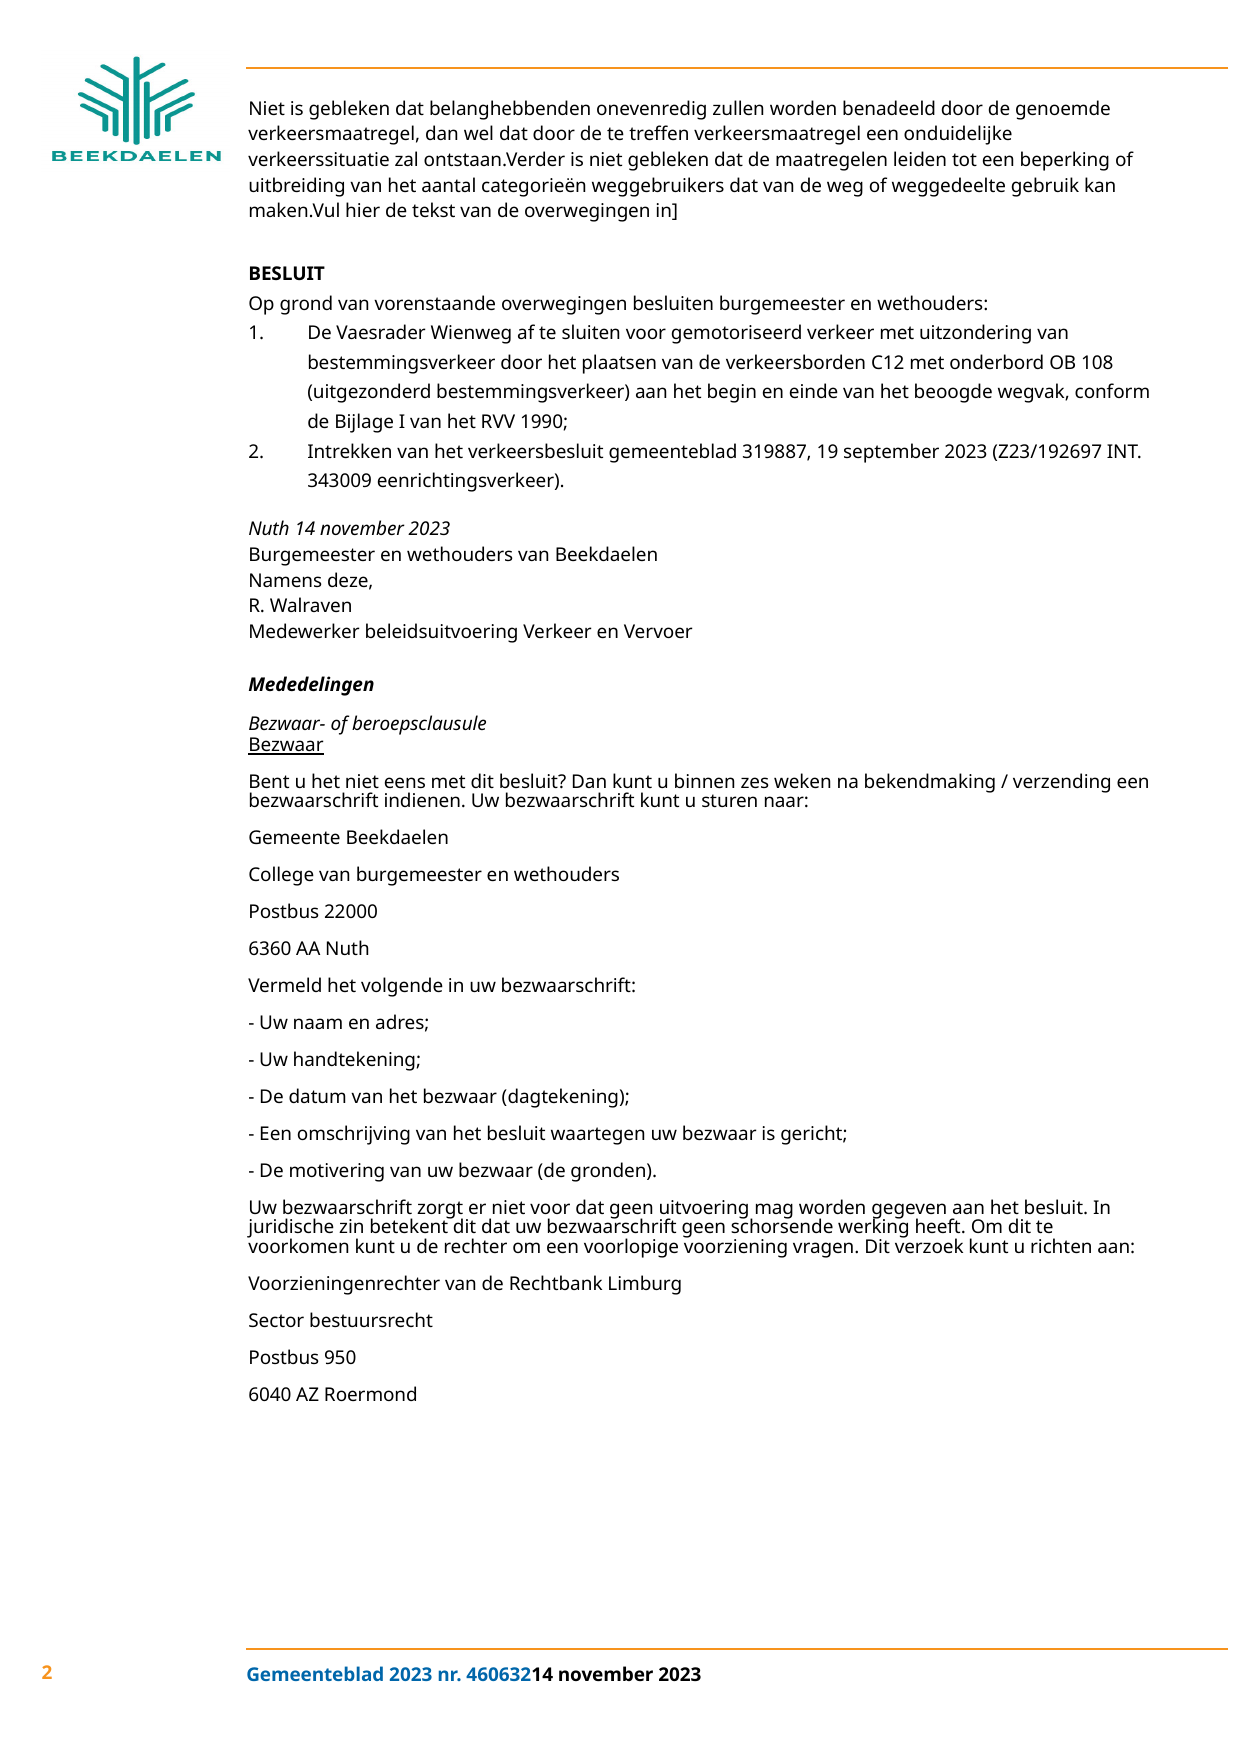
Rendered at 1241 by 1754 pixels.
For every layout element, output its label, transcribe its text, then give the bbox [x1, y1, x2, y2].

text - De datum van het bezwaar (dagtekening); [248, 1088, 1152, 1107]
text R. Walraven [248, 592, 1152, 618]
text Bezwaar [248, 736, 1152, 755]
text 6360 AA Nuth [248, 940, 1152, 959]
text Postbus 950 [248, 1349, 1152, 1368]
text 6040 AZ Roermond [248, 1386, 1152, 1405]
text Postbus 22000 [248, 903, 1152, 923]
text Burgemeester en wethouders van Beekdaelen [248, 541, 1152, 567]
text College van burgemeester en wethouders [248, 866, 1152, 886]
list Intrekken van het verkeersbesluit gemeenteblad 319887, 19 september 2023 (Z23/192697 INT. 343009 eenrichtingsverkeer). [248, 438, 1152, 493]
text - Uw handtekening; [248, 1051, 1152, 1071]
text Sector bestuursrecht [248, 1312, 1152, 1331]
text Voorzieningenrechter van de Rechtbank Limburg [248, 1275, 1152, 1294]
picture [41, 47, 231, 172]
text Niet is gebleken dat belanghebbenden onevenredig zullen worden benadeeld door de genoemde verkeersmaatregel, dan wel dat door de te treffen verkeersmaatregel een onduidelijke verkeerssituatie zal ontstaan.Verder is niet gebleken dat de maatregelen leiden tot een beperking of uitbreiding van het aantal categorieën weggebruikers dat van de weg of weggedeelte gebruik kan maken.Vul hier de tekst van de overwegingen in] [248, 95, 1152, 223]
text - Een omschrijving van het besluit waartegen uw bezwaar is gericht; [248, 1125, 1152, 1144]
text Gemeente Beekdaelen [248, 829, 1152, 849]
text Vermeld het volgende in uw bezwaarschrift: [248, 977, 1152, 997]
text Nuth 14 november 2023 [248, 515, 1152, 541]
text Bent u het niet eens met dit besluit? Dan kunt u binnen zes weken na bekendmaking / verzending een bezwaarschrift indienen. Uw bezwaarschrift kunt u sturen naar: [248, 773, 1152, 812]
text BESLUIT [248, 260, 1152, 286]
text Medewerker beleidsuitvoering Verkeer en Vervoer [248, 618, 1152, 644]
text - Uw naam en adres; [248, 1014, 1152, 1033]
text Bezwaar- of beroepsclausule [248, 710, 1152, 736]
text Namens deze, [248, 567, 1152, 592]
text - De motivering van uw bezwaar (de gronden). [248, 1162, 1152, 1181]
text Op grond van vorenstaande overwegingen besluiten burgemeester en wethouders: [248, 290, 1152, 316]
list De Vaesrader Wienweg af te sluiten voor gemotoriseerd verkeer met uitzondering van bestemmingsverkeer door het plaatsen van de verkeersborden C12 met onderbord OB 108 (uitgezonderd bestemmingsverkeer) aan het begin en einde van het beoogde wegvak, conform de Bijlage I van het RVV 1990; [248, 319, 1152, 434]
text Uw bezwaarschrift zorgt er niet voor dat geen uitvoering mag worden gegeven aan het besluit. In juridische zin betekent dit dat uw bezwaarschrift geen schorsende werking heeft. Om dit te voorkomen kunt u de rechter om een voorlopige voorziening vragen. Dit verzoek kunt u richten aan: [248, 1199, 1152, 1257]
text Mededelingen [248, 671, 1152, 697]
